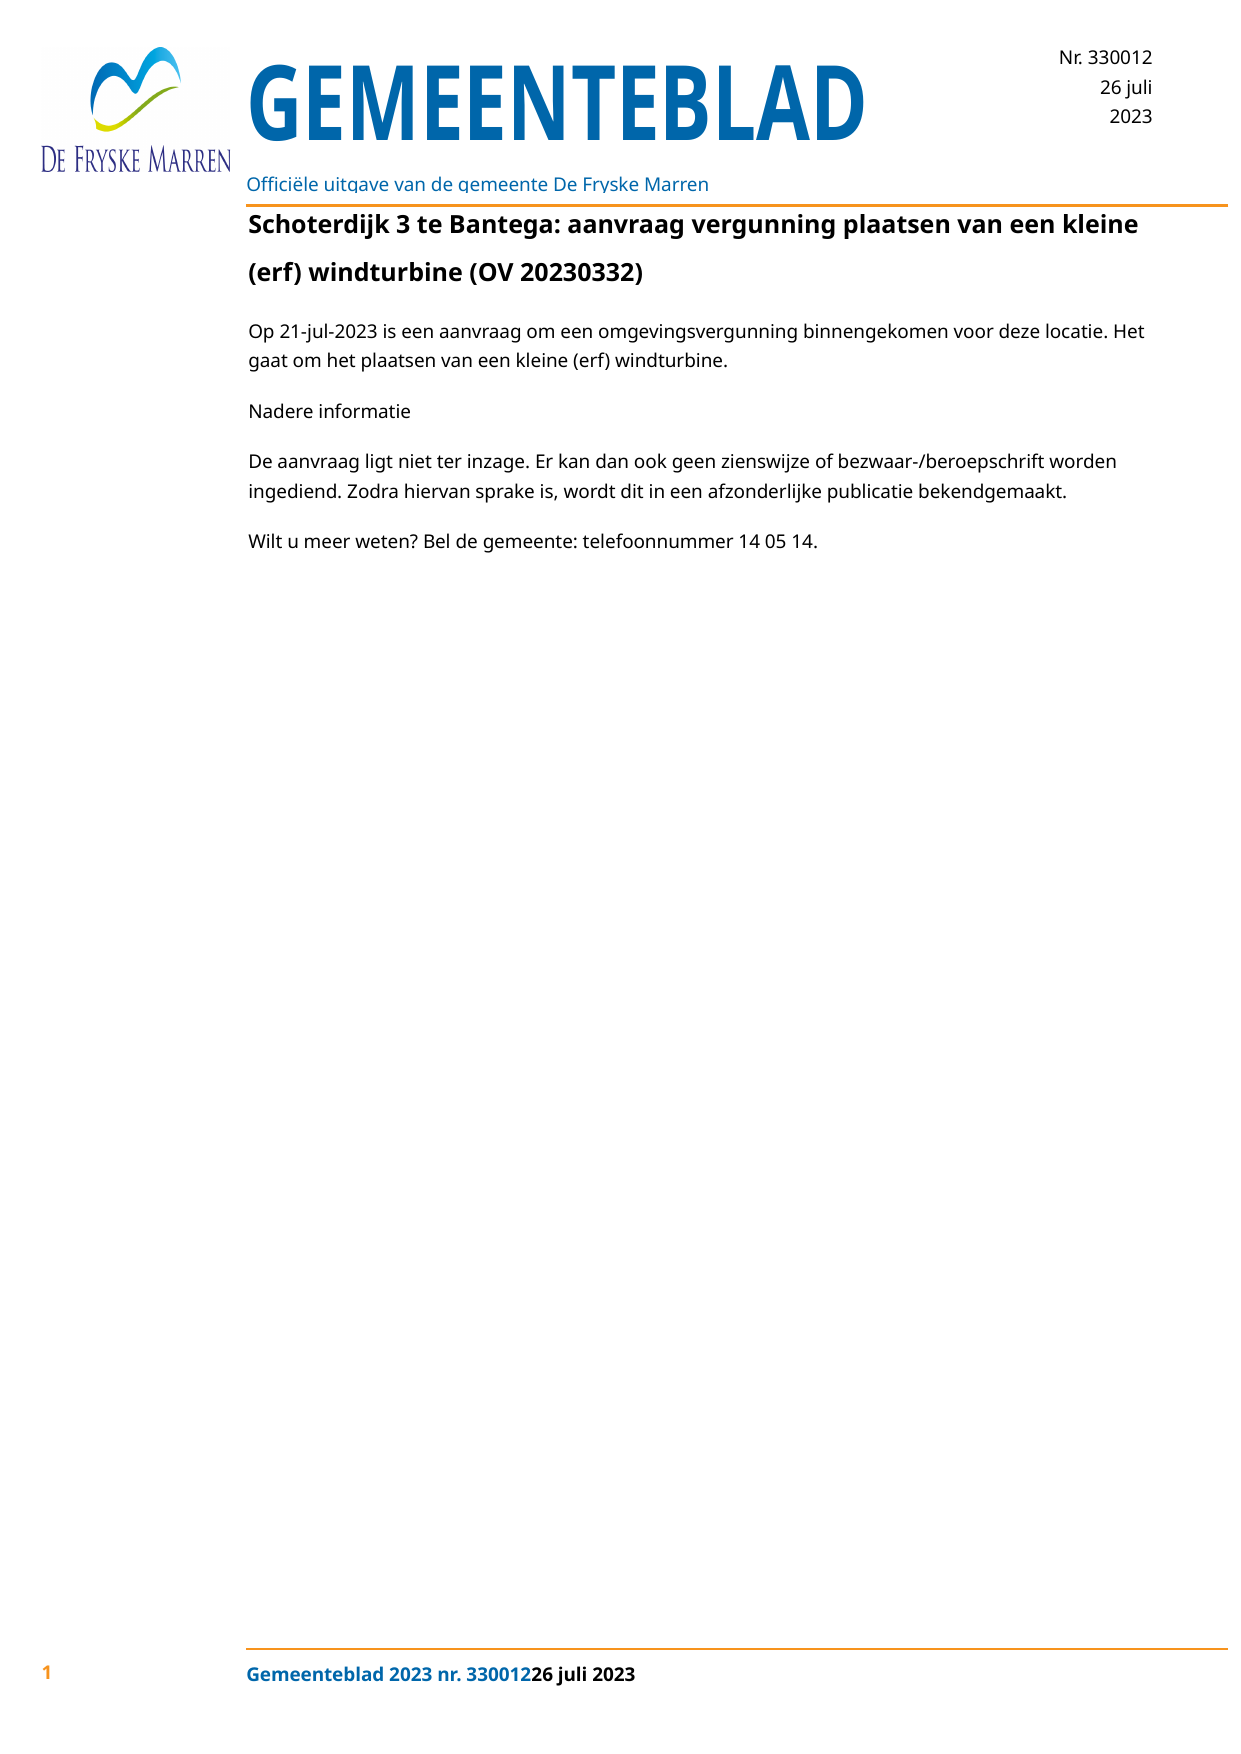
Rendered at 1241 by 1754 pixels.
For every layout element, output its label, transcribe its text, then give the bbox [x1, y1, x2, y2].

text Op 21-jul-2023 is een aanvraag om een omgevingsvergunning binnengekomen voor deze locatie. Het gaat om het plaatsen van een kleine (erf) windturbine. [248, 318, 1152, 373]
text Schoterdijk 3 te Bantega: aanvraag vergunning plaatsen van een kleine (erf) windturbine (OV 20230332) [248, 207, 1152, 288]
text Wilt u meer weten? Bel de gemeente: telefoonnummer 14 05 14. [248, 528, 1152, 554]
text De aanvraag ligt niet ter inzage. Er kan dan ook geen zienswijze of bezwaar-/beroepschrift worden ingediend. Zodra hiervan sprake is, wordt dit in een afzonderlijke publicatie bekendgemaakt. [248, 448, 1152, 504]
picture [41, 47, 231, 172]
text Nadere informatie [248, 398, 1152, 424]
